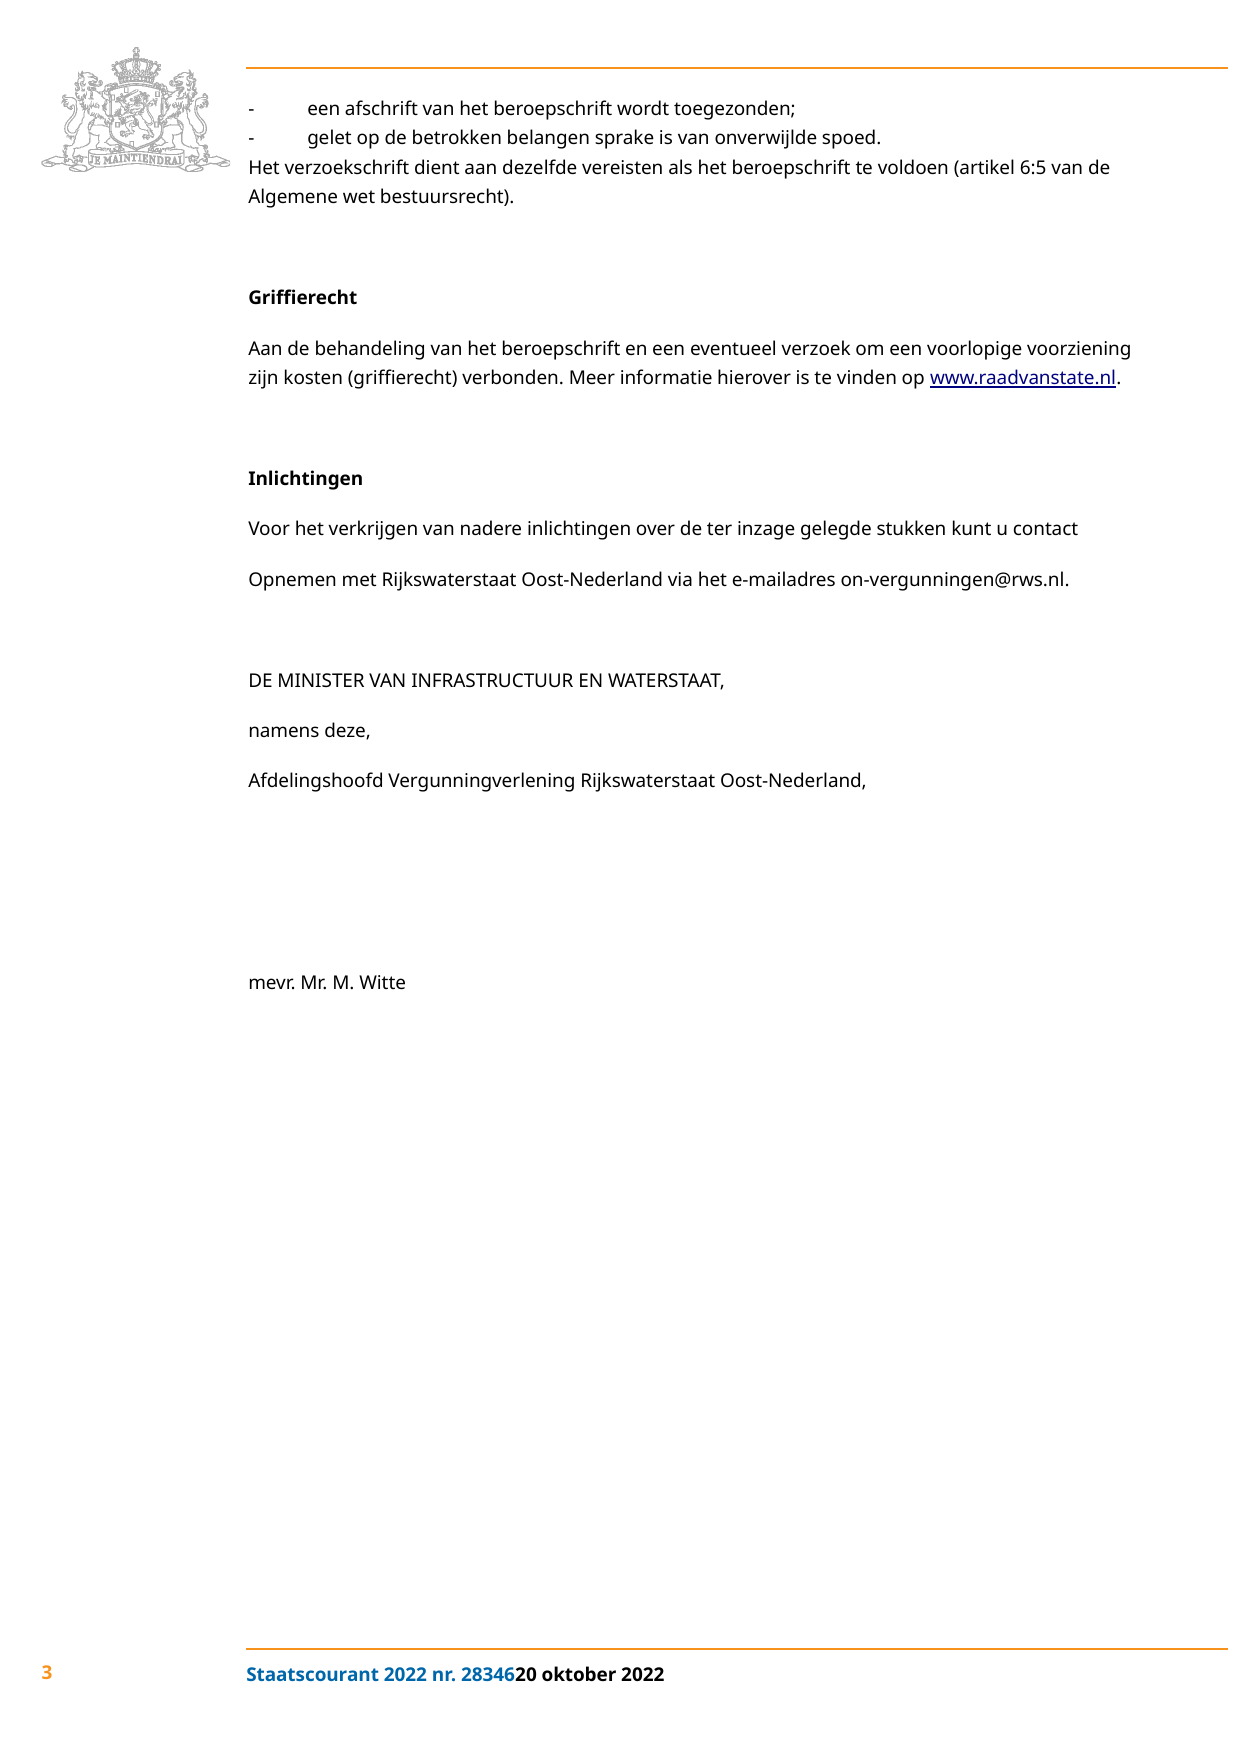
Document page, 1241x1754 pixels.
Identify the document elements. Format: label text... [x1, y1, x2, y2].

text namens deze, [248, 717, 1152, 743]
text Griffierecht [248, 284, 1152, 310]
text DE MINISTER VAN INFRASTRUCTUUR EN WATERSTAAT, [248, 667, 1152, 693]
text Afdelingshoofd Vergunningverlening Rijkswaterstaat Oost-Nederland, [248, 768, 1152, 793]
picture [41, 47, 231, 172]
text mevr. Mr. M. Witte [248, 969, 1152, 995]
text Aan de behandeling van het beroepschrift en een eventueel verzoek om een voorlopige voorziening zijn kosten (griffierecht) verbonden. Meer informatie hierover is te vinden op www.raadvanstate.nl. [248, 335, 1152, 390]
text Voor het verkrijgen van nadere inlichtingen over de ter inzage gelegde stukken kunt u contact [248, 516, 1152, 541]
list gelet op de betrokken belangen sprake is van onverwijlde spoed. [248, 124, 1152, 150]
text Opnemen met Rijkswaterstaat Oost-Nederland via het e-mailadres on-vergunningen@rws.nl. [248, 566, 1152, 592]
list een afschrift van het beroepschrift wordt toegezonden; [248, 95, 1152, 121]
text Inlichtingen [248, 465, 1152, 491]
text Het verzoekschrift dient aan dezelfde vereisten als het beroepschrift te voldoen (artikel 6:5 van de Algemene wet bestuursrecht). [248, 154, 1152, 209]
